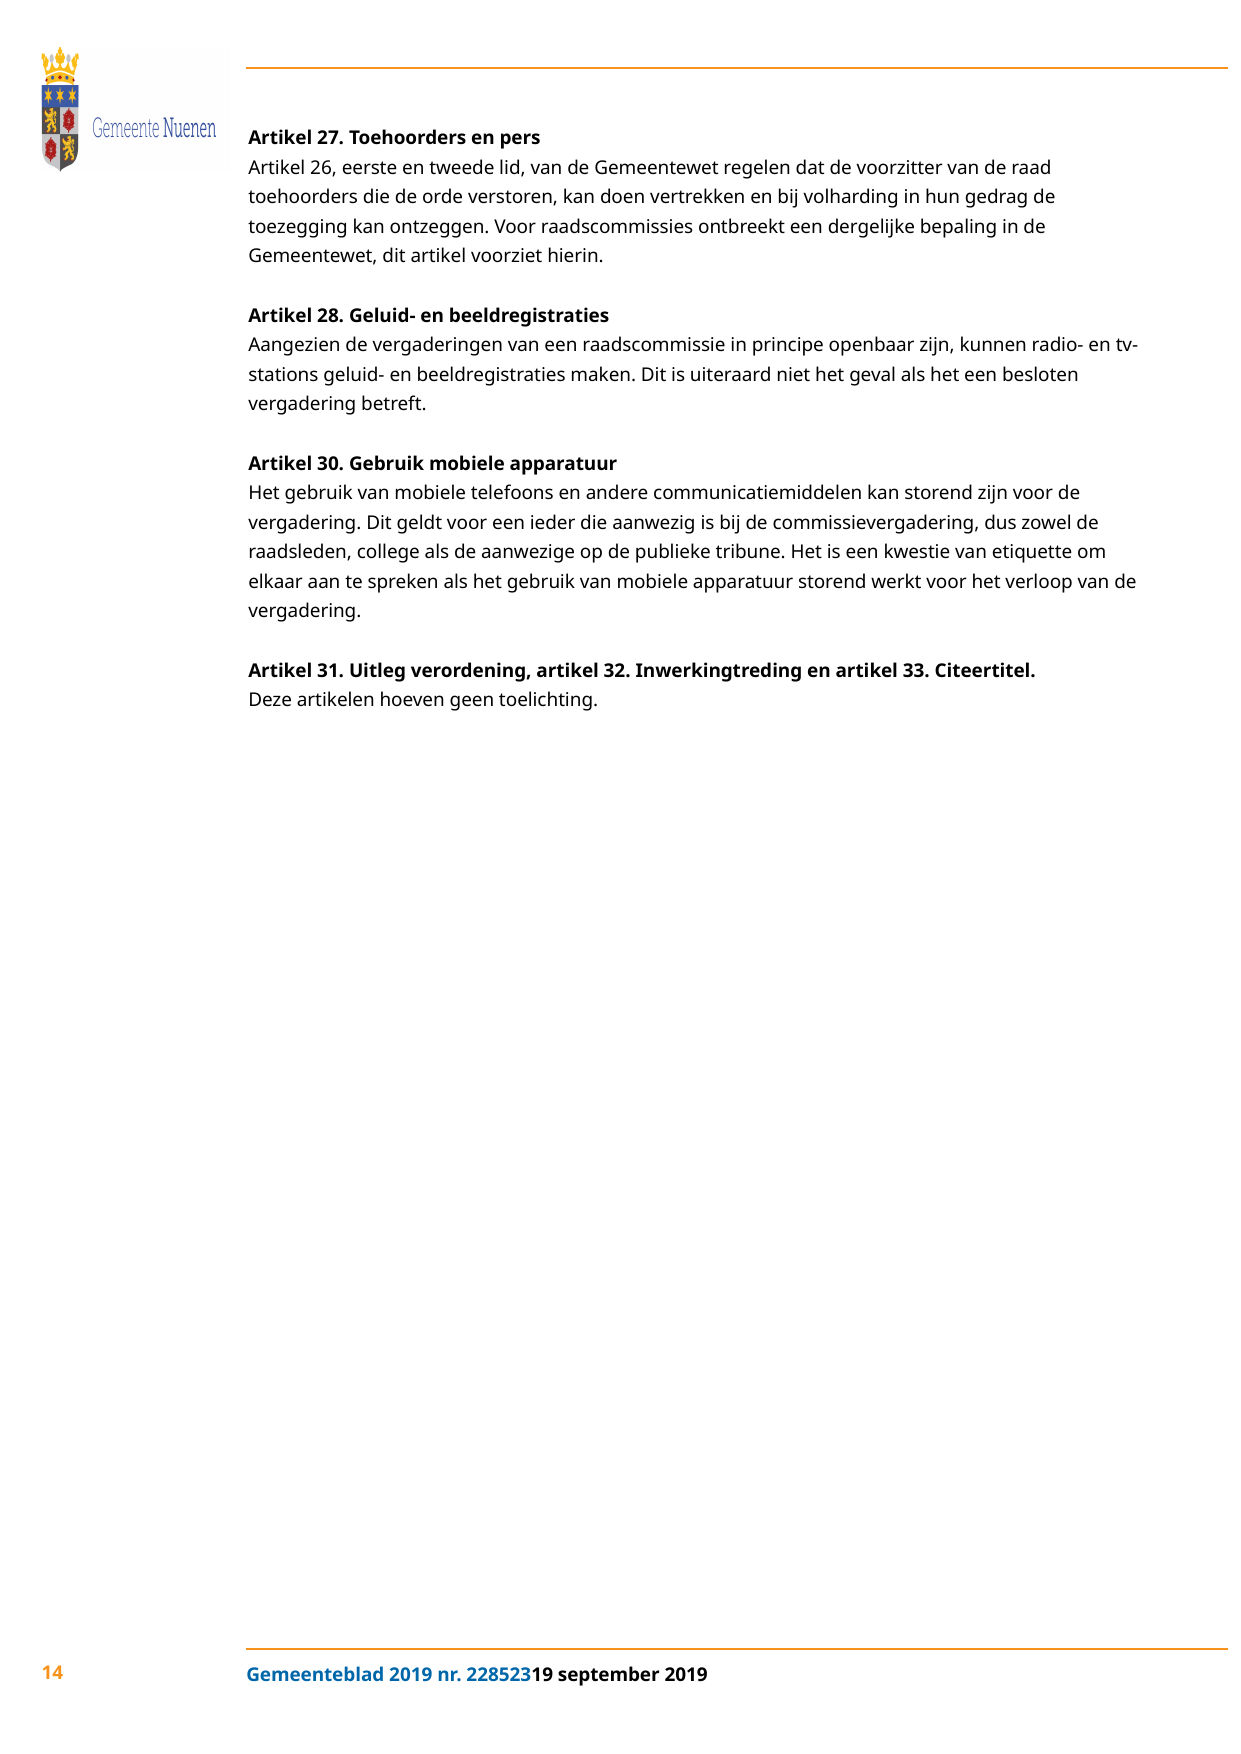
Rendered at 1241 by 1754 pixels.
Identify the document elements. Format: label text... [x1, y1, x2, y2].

text Artikel 28. Geluid- en beeldregistraties [248, 302, 1152, 328]
text Aangezien de vergaderingen van een raadscommissie in principe openbaar zijn, kunnen radio- en tv-stations geluid- en beeldregistraties maken. Dit is uiteraard niet het geval als het een besloten vergadering betreft. [248, 331, 1152, 416]
picture [41, 47, 231, 172]
text Het gebruik van mobiele telefoons en andere communicatiemiddelen kan storend zijn voor de vergadering. Dit geldt voor een ieder die aanwezig is bij de commissievergadering, dus zowel de raadsleden, college als de aanwezige op de publieke tribune. Het is een kwestie van etiquette om elkaar aan te spreken als het gebruik van mobiele apparatuur storend werkt voor het verloop van de vergadering. [248, 479, 1152, 623]
text Artikel 27. Toehoorders en pers [248, 124, 1152, 150]
text Deze artikelen hoeven geen toelichting. [248, 686, 1152, 712]
text Artikel 31. Uitleg verordening, artikel 32. Inwerkingtreding en artikel 33. Citeertitel. [248, 657, 1152, 683]
text Artikel 30. Gebruik mobiele apparatuur [248, 450, 1152, 476]
text Artikel 26, eerste en tweede lid, van de Gemeentewet regelen dat de voorzitter van de raad toehoorders die de orde verstoren, kan doen vertrekken en bij volharding in hun gedrag de toezegging kan ontzeggen. Voor raadscommissies ontbreekt een dergelijke bepaling in de Gemeentewet, dit artikel voorziet hierin. [248, 154, 1152, 268]
